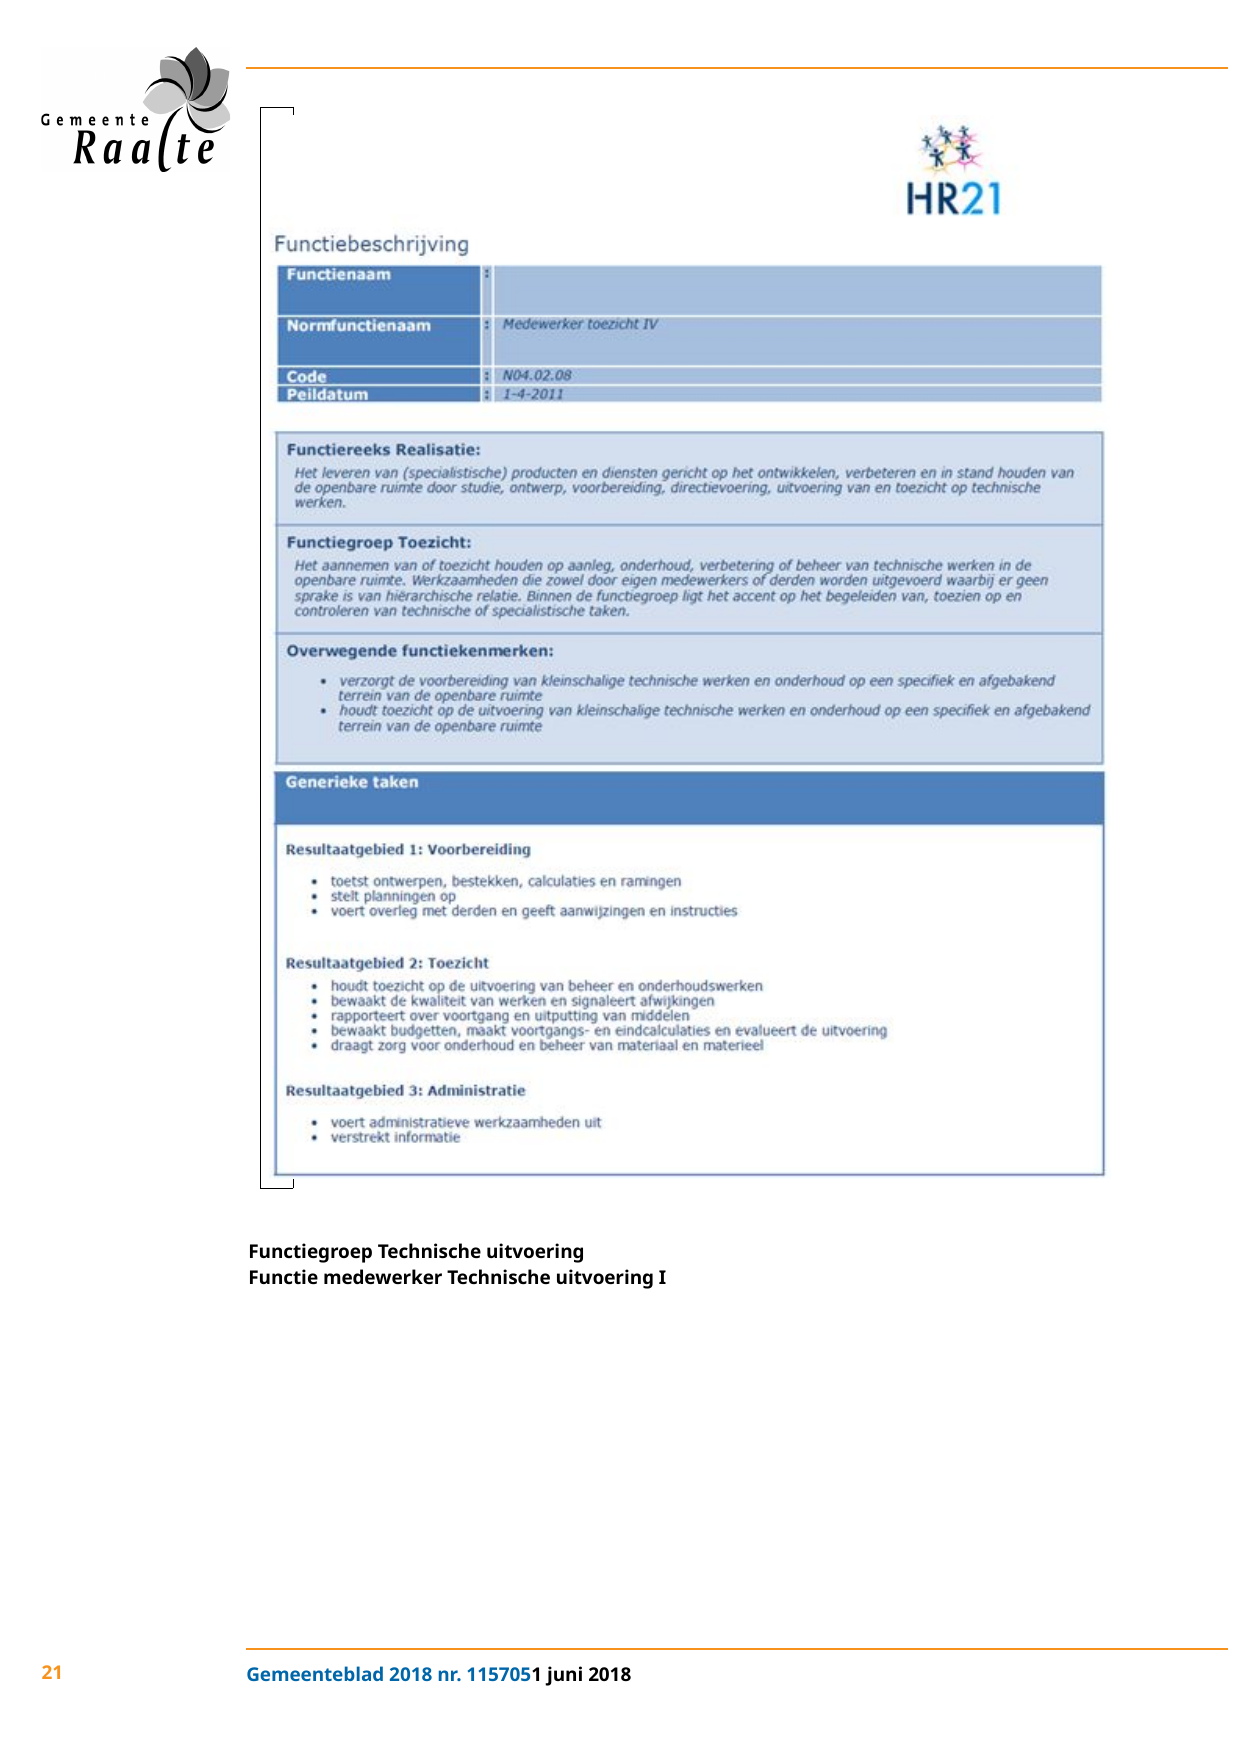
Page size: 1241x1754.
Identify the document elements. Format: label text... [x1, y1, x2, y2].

picture [41, 47, 231, 172]
text Functiegroep Technische uitvoering [248, 1238, 1152, 1264]
text Functie medewerker Technische uitvoering I [248, 1264, 1152, 1290]
picture [268, 115, 1111, 1179]
